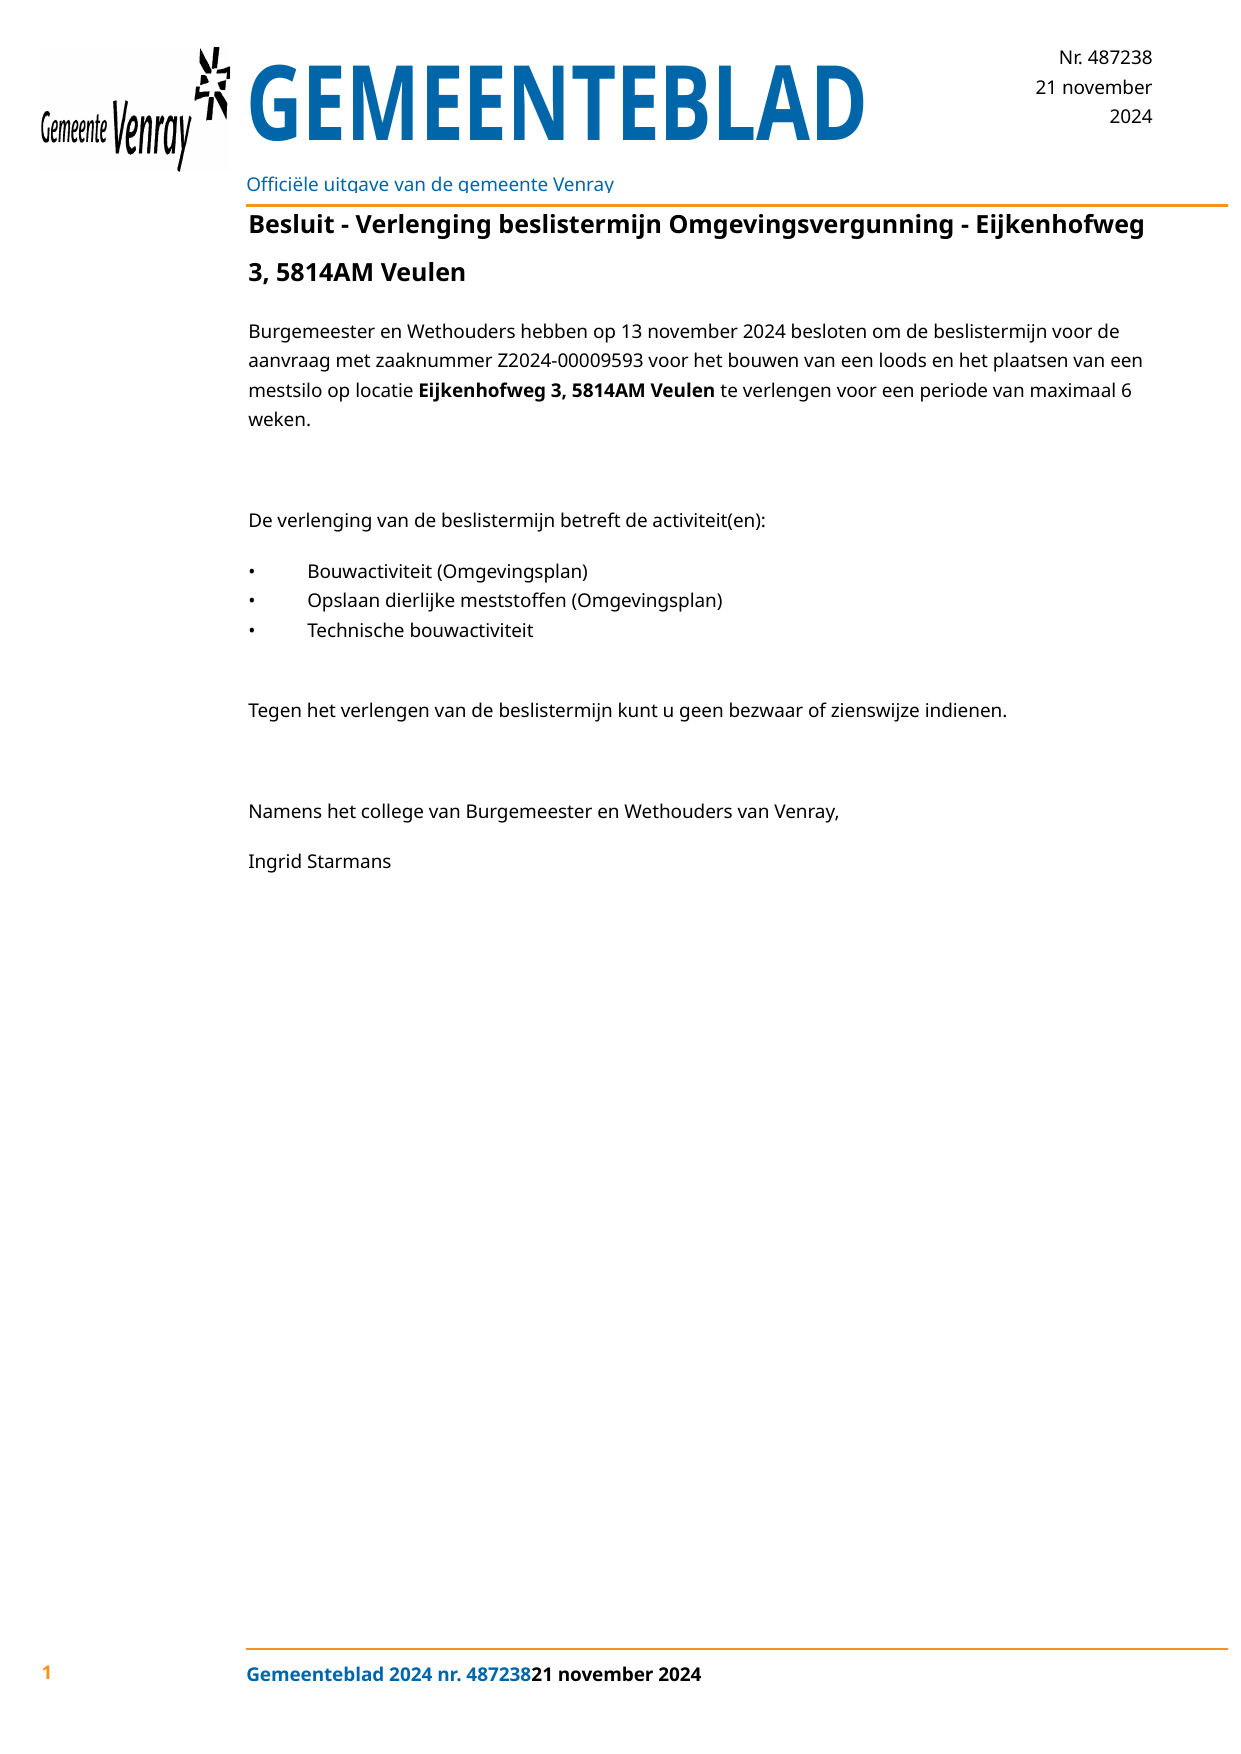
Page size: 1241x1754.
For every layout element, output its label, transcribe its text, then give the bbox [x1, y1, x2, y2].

text Namens het college van Burgemeester en Wethouders van Venray, [248, 798, 1152, 824]
list Bouwactiviteit (Omgevingsplan) [248, 558, 1152, 584]
text Burgemeester en Wethouders hebben op 13 november 2024 besloten om de beslistermijn voor de aanvraag met zaaknummer Z2024-00009593 voor het bouwen van een loods en het plaatsen van een mestsilo op locatie Eijkenhofweg 3, 5814AM Veulen te verlengen voor een periode van maximaal 6 weken. [248, 318, 1152, 432]
text Tegen het verlengen van de beslistermijn kunt u geen bezwaar of zienswijze indienen. [248, 697, 1152, 723]
text De verlenging van de beslistermijn betreft de activiteit(en): [248, 507, 1152, 533]
list Technische bouwactiviteit [248, 617, 1152, 643]
list Opslaan dierlijke meststoffen (Omgevingsplan) [248, 587, 1152, 613]
text Besluit - Verlenging beslistermijn Omgevingsvergunning - Eijkenhofweg 3, 5814AM Veulen [248, 207, 1152, 288]
text Ingrid Starmans [248, 848, 1152, 874]
picture [41, 47, 231, 172]
